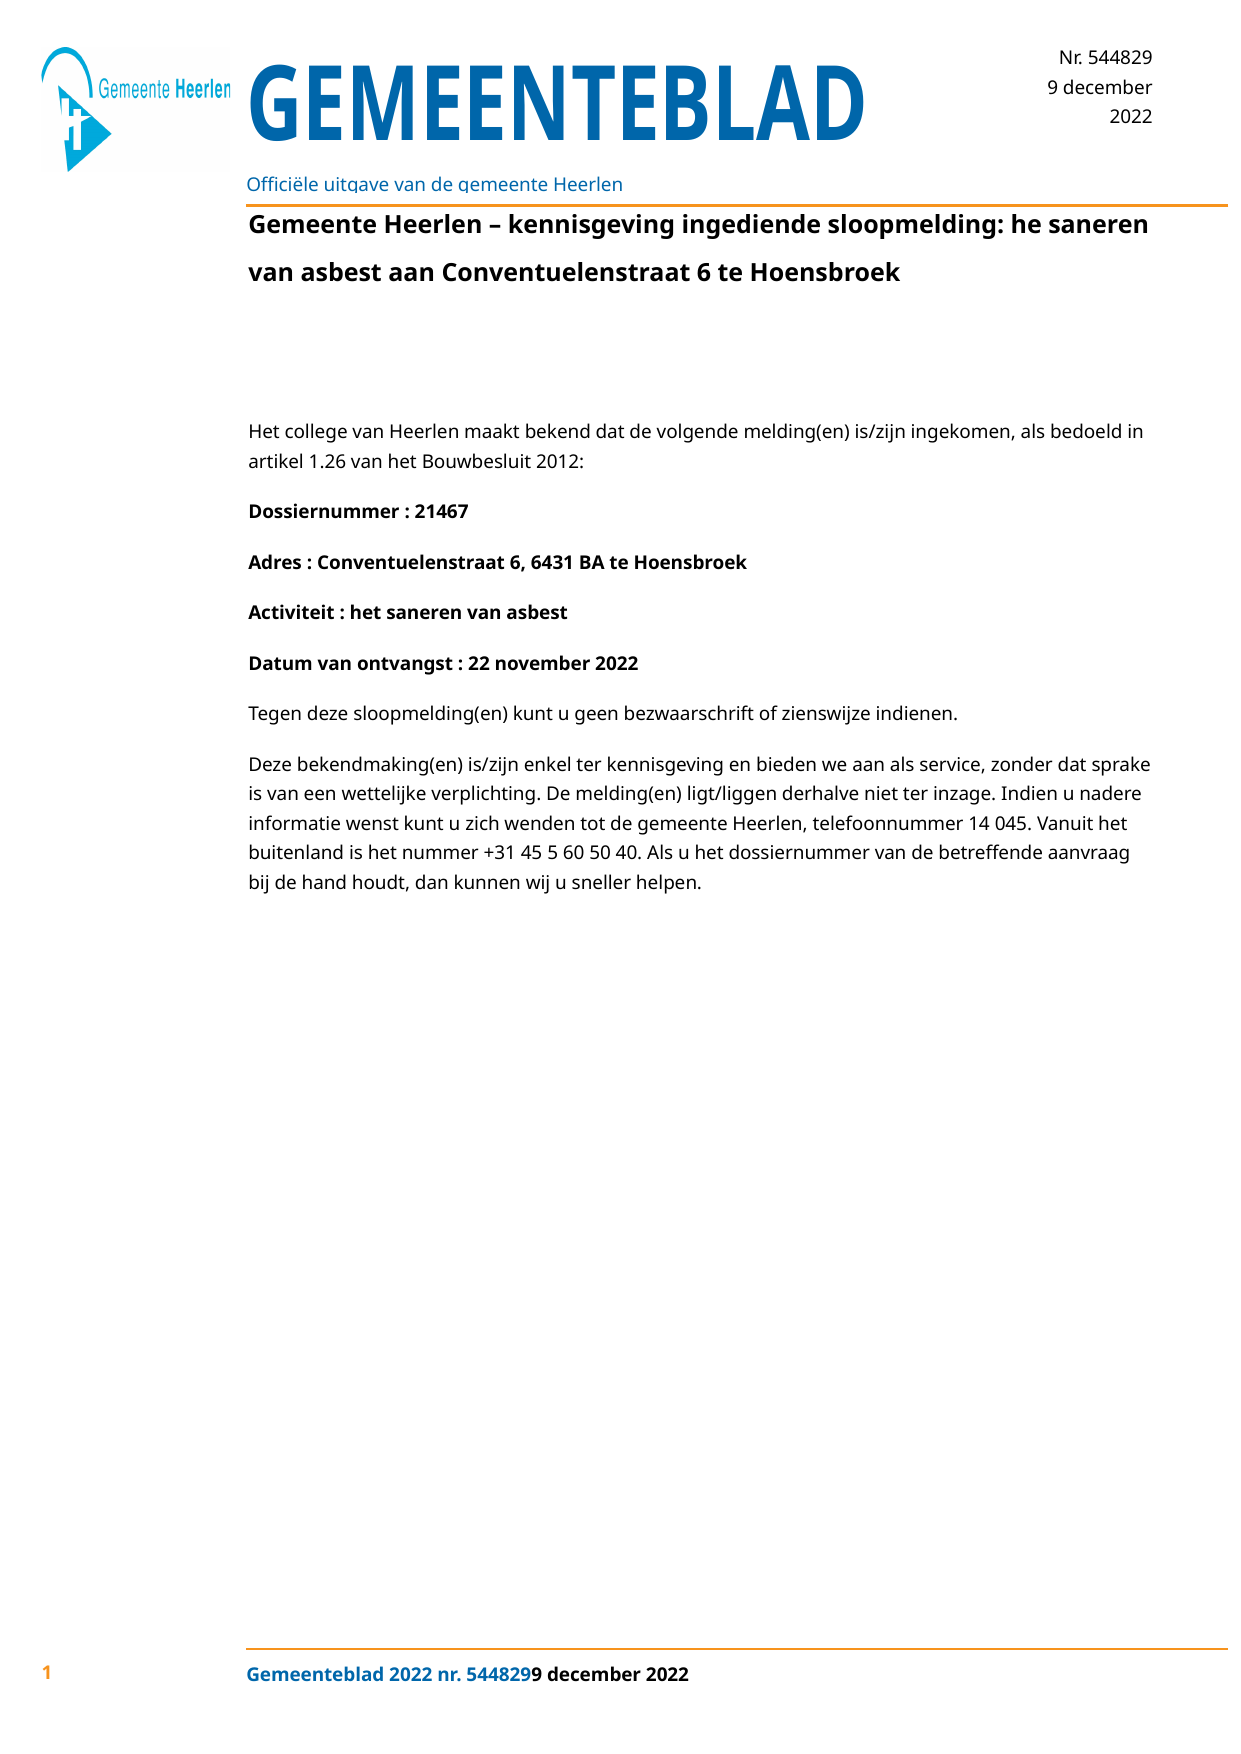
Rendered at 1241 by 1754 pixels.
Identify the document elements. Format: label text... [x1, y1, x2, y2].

text Het college van Heerlen maakt bekend dat de volgende melding(en) is/zijn ingekomen, als bedoeld in artikel 1.26 van het Bouwbesluit 2012: [248, 419, 1152, 474]
text Gemeente Heerlen – kennisgeving ingediende sloopmelding: he saneren van asbest aan Conventuelenstraat 6 te Hoensbroek [248, 207, 1152, 288]
text Deze bekendmaking(en) is/zijn enkel ter kennisgeving en bieden we aan als service, zonder dat sprake is van een wettelijke verplichting. De melding(en) ligt/liggen derhalve niet ter inzage. Indien u nadere informatie wenst kunt u zich wenden tot de gemeente Heerlen, telefoonnummer 14 045. Vanuit het buitenland is het nummer +31 45 5 60 50 40. Als u het dossiernummer van de betreffende aanvraag bij de hand houdt, dan kunnen wij u sneller helpen. [248, 751, 1152, 895]
text Dossiernummer : 21467 [248, 499, 1152, 524]
text Adres : Conventuelenstraat 6, 6431 BA te Hoensbroek [248, 549, 1152, 575]
text Tegen deze sloopmelding(en) kunt u geen bezwaarschrift of zienswijze indienen. [248, 700, 1152, 726]
picture [41, 47, 231, 172]
text Activiteit : het saneren van asbest [248, 599, 1152, 625]
picture [41, 47, 59, 70]
text Datum van ontvangst : 22 november 2022 [248, 650, 1152, 676]
